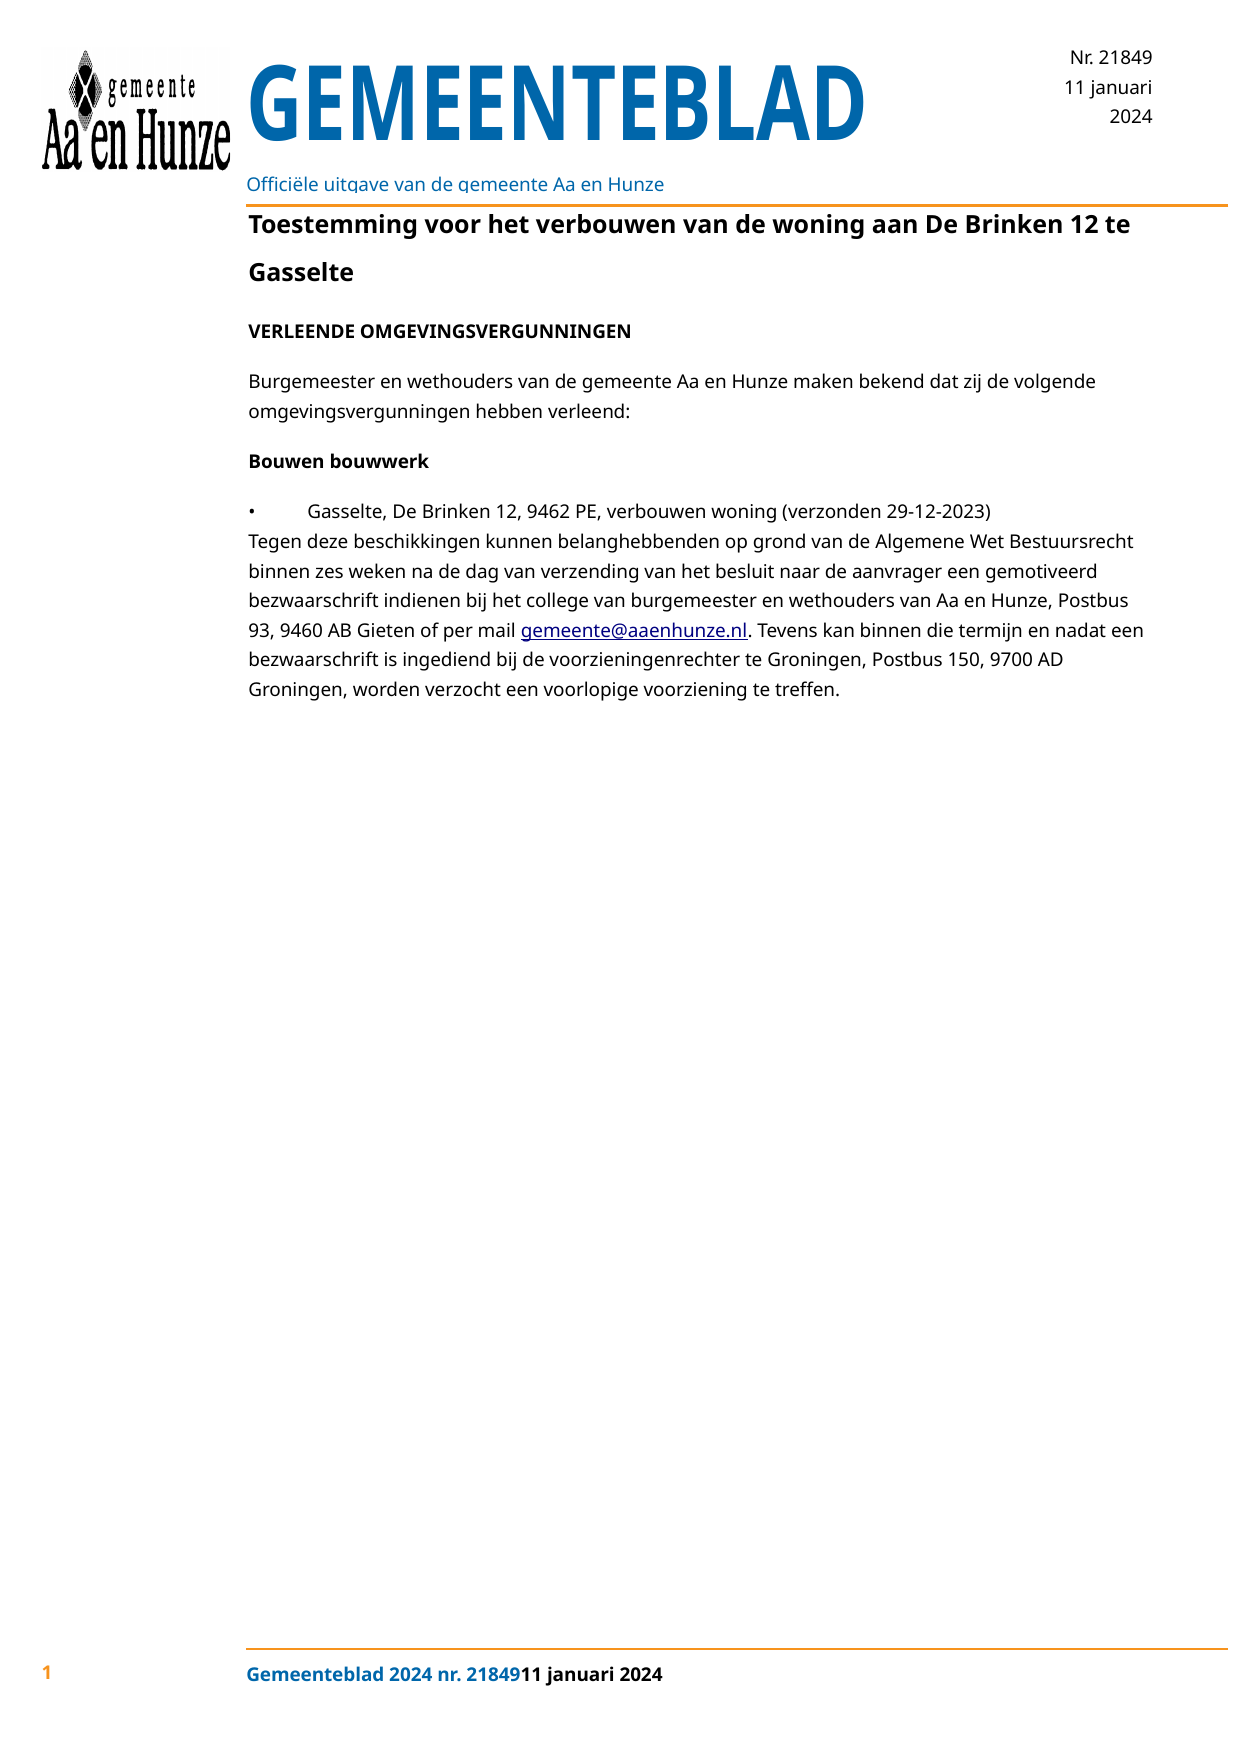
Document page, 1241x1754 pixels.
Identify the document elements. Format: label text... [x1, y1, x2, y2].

text Tegen deze beschikkingen kunnen belanghebbenden op grond van de Algemene Wet Bestuursrecht binnen zes weken na de dag van verzending van het besluit naar de aanvrager een gemotiveerd bezwaarschrift indienen bij het college van burgemeester en wethouders van Aa en Hunze, Postbus 93, 9460 AB Gieten of per mail gemeente@aaenhunze.nl. Tevens kan binnen die termijn en nadat een bezwaarschrift is ingediend bij de voorzieningenrechter te Groningen, Postbus 150, 9700 AD Groningen, worden verzocht een voorlopige voorziening te treffen. [248, 528, 1152, 702]
text VERLEENDE OMGEVINGSVERGUNNINGEN [248, 318, 1152, 344]
text Toestemming voor het verbouwen van de woning aan De Brinken 12 te Gasselte [248, 207, 1152, 288]
text Burgemeester en wethouders van de gemeente Aa en Hunze maken bekend dat zij de volgende omgevingsvergunningen hebben verleend: [248, 368, 1152, 424]
list Gasselte, De Brinken 12, 9462 PE, verbouwen woning (verzonden 29-12-2023) [248, 499, 1152, 524]
picture [41, 47, 231, 172]
text Bouwen bouwwerk [248, 448, 1152, 474]
